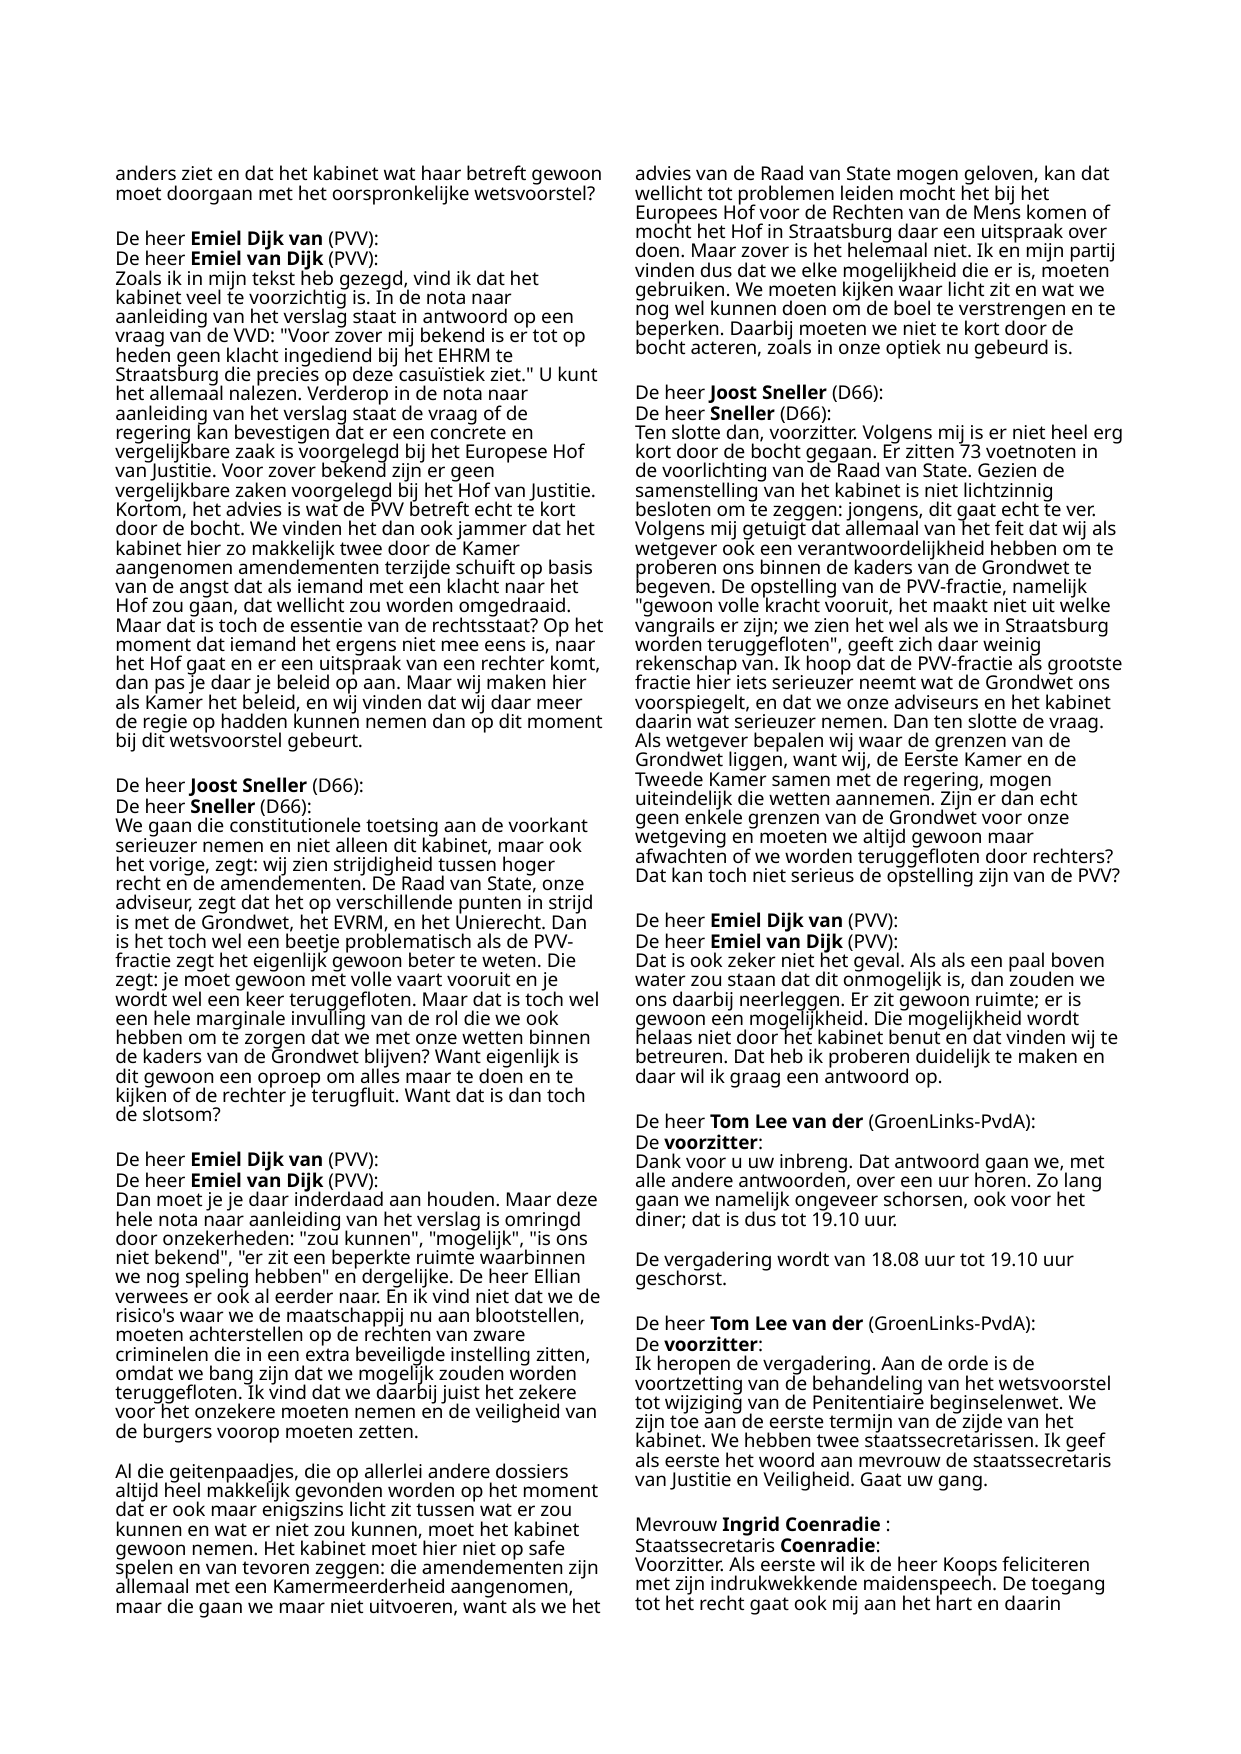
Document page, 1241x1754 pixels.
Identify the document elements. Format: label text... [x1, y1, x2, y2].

text De heer Tom Lee van der (GroenLinks-PvdA): [635, 1310, 1125, 1336]
text De heer Sneller (D66): [115, 798, 605, 817]
text Ik heropen de vergadering. Aan de orde is de voortzetting van de behandeling van het wetsvoorstel tot wijziging van de Penitentiaire beginselenwet. We zijn toe aan de eerste termijn van de zijde van het kabinet. We hebben twee staatssecretarissen. Ik geef als eerste het woord aan mevrouw de staatssecretaris van Justitie en Veiligheid. Gaat uw gang. [635, 1355, 1125, 1490]
text Voorzitter. Als eerste wil ik de heer Koops feliciteren met zijn indrukwekkende maidenspeech. De toegang tot het recht gaat ook mij aan het hart en daarin [635, 1556, 1125, 1614]
text De heer Emiel Dijk van (PVV): [115, 1146, 605, 1172]
text De heer Emiel van Dijk (PVV): [115, 250, 605, 270]
text De voorzitter: [635, 1336, 1125, 1355]
text Zoals ik in mijn tekst heb gezegd, vind ik dat het kabinet veel te voorzichtig is. In de nota naar aanleiding van het verslag staat in antwoord op een vraag van de VVD: "Voor zover mij bekend is er tot op heden geen klacht ingediend bij het EHRM te Straatsburg die precies op deze casuïstiek ziet." U kunt het allemaal nalezen. Verderop in de nota naar aanleiding van het verslag staat de vraag of de regering kan bevestigen dat er een concrete en vergelijkbare zaak is voorgelegd bij het Europese Hof van Justitie. Voor zover bekend zijn er geen vergelijkbare zaken voorgelegd bij het Hof van Justitie. Kortom, het advies is wat de PVV betreft echt te kort door de bocht. We vinden het dan ook jammer dat het kabinet hier zo makkelijk twee door de Kamer aangenomen amendementen terzijde schuift op basis van de angst dat als iemand met een klacht naar het Hof zou gaan, dat wellicht zou worden omgedraaid. Maar dat is toch de essentie van de rechtsstaat? Op het moment dat iemand het ergens niet mee eens is, naar het Hof gaat en er een uitspraak van een rechter komt, dan pas je daar je beleid op aan. Maar wij maken hier als Kamer het beleid, en wij vinden dat wij daar meer de regie op hadden kunnen nemen dan op dit moment bij dit wetsvoorstel gebeurt. [115, 270, 605, 751]
text De heer Emiel van Dijk (PVV): [635, 933, 1125, 952]
text De heer Joost Sneller (D66): [115, 772, 605, 798]
text De heer Sneller (D66): [635, 404, 1125, 424]
text We gaan die constitutionele toetsing aan de voorkant serieuzer nemen en niet alleen dit kabinet, maar ook het vorige, zegt: wij zien strijdigheid tussen hoger recht en de amendementen. De Raad van State, onze adviseur, zegt dat het op verschillende punten in strijd is met de Grondwet, het EVRM, en het Unierecht. Dan is het toch wel een beetje problematisch als de PVV-fractie zegt het eigenlijk gewoon beter te weten. Die zegt: je moet gewoon met volle vaart vooruit en je wordt wel een keer teruggefloten. Maar dat is toch wel een hele marginale invulling van de rol die we ook hebben om te zorgen dat we met onze wetten binnen de kaders van de Grondwet blijven? Want eigenlijk is dit gewoon een oproep om alles maar te doen en te kijken of de rechter je terugfluit. Want dat is dan toch de slotsom? [115, 817, 605, 1126]
text De vergadering wordt van 18.08 uur tot 19.10 uur geschorst. [635, 1251, 1125, 1289]
text Dat is ook zeker niet het geval. Als als een paal boven water zou staan dat dit onmogelijk is, dan zouden we ons daarbij neerleggen. Er zit gewoon ruimte; er is gewoon een mogelijkheid. Die mogelijkheid wordt helaas niet door het kabinet benut en dat vinden wij te betreuren. Dat heb ik proberen duidelijk te maken en daar wil ik graag een antwoord op. [635, 952, 1125, 1087]
text Staatssecretaris Coenradie: [635, 1537, 1125, 1556]
text Dank voor u uw inbreng. Dat antwoord gaan we, met alle andere antwoorden, over een uur horen. Zo lang gaan we namelijk ongeveer schorsen, ook voor het diner; dat is dus tot 19.10 uur. [635, 1153, 1125, 1230]
text advies van de Raad van State mogen geloven, kan dat wellicht tot problemen leiden mocht het bij het Europees Hof voor de Rechten van de Mens komen of mocht het Hof in Straatsburg daar een uitspraak over doen. Maar zover is het helemaal niet. Ik en mijn partij vinden dus dat we elke mogelijkheid die er is, moeten gebruiken. We moeten kijken waar licht zit en wat we nog wel kunnen doen om de boel te verstrengen en te beperken. Daarbij moeten we niet te kort door de bocht acteren, zoals in onze optiek nu gebeurd is. [635, 165, 1125, 358]
text De heer Tom Lee van der (GroenLinks-PvdA): [635, 1108, 1125, 1134]
text De voorzitter: [635, 1134, 1125, 1153]
text De heer Emiel Dijk van (PVV): [115, 225, 605, 250]
text Dan moet je je daar inderdaad aan houden. Maar deze hele nota naar aanleiding van het verslag is omringd door onzekerheden: "zou kunnen", "mogelijk", "is ons niet bekend", "er zit een beperkte ruimte waarbinnen we nog speling hebben" en dergelijke. De heer Ellian verwees er ook al eerder naar. En ik vind niet dat we de risico's waar we de maatschappij nu aan blootstellen, moeten achterstellen op de rechten van zware criminelen die in een extra beveiligde instelling zitten, omdat we bang zijn dat we mogelijk zouden worden teruggefloten. Ik vind dat we daarbij juist het zekere voor het onzekere moeten nemen en de veiligheid van de burgers voorop moeten zetten. [115, 1191, 605, 1442]
text De heer Emiel van Dijk (PVV): [115, 1172, 605, 1191]
text Ten slotte dan, voorzitter. Volgens mij is er niet heel erg kort door de bocht gegaan. Er zitten 73 voetnoten in de voorlichting van de Raad van State. Gezien de samenstelling van het kabinet is niet lichtzinnig besloten om te zeggen: jongens, dit gaat echt te ver. Volgens mij getuigt dat allemaal van het feit dat wij als wetgever ook een verantwoordelijkheid hebben om te proberen ons binnen de kaders van de Grondwet te begeven. De opstelling van de PVV-fractie, namelijk "gewoon volle kracht vooruit, het maakt niet uit welke vangrails er zijn; we zien het wel als we in Straatsburg worden teruggefloten", geeft zich daar weinig rekenschap van. Ik hoop dat de PVV-fractie als grootste fractie hier iets serieuzer neemt wat de Grondwet ons voorspiegelt, en dat we onze adviseurs en het kabinet daarin wat serieuzer nemen. Dan ten slotte de vraag. Als wetgever bepalen wij waar de grenzen van de Grondwet liggen, want wij, de Eerste Kamer en de Tweede Kamer samen met de regering, mogen uiteindelijk die wetten aannemen. Zijn er dan echt geen enkele grenzen van de Grondwet voor onze wetgeving en moeten we altijd gewoon maar afwachten of we worden teruggefloten door rechters? Dat kan toch niet serieus de opstelling zijn van de PVV? [635, 424, 1125, 886]
text Al die geitenpaadjes, die op allerlei andere dossiers altijd heel makkelijk gevonden worden op het moment dat er ook maar enigszins licht zit tussen wat er zou kunnen en wat er niet zou kunnen, moet het kabinet gewoon nemen. Het kabinet moet hier niet op safe spelen en van tevoren zeggen: die amendementen zijn allemaal met een Kamermeerderheid aangenomen, maar die gaan we maar niet uitvoeren, want als we het [115, 1463, 605, 1617]
text Mevrouw Ingrid Coenradie : [635, 1511, 1125, 1537]
text anders ziet en dat het kabinet wat haar betreft gewoon moet doorgaan met het oorspronkelijke wetsvoorstel? [115, 165, 605, 204]
text De heer Emiel Dijk van (PVV): [635, 907, 1125, 933]
text De heer Joost Sneller (D66): [635, 379, 1125, 404]
